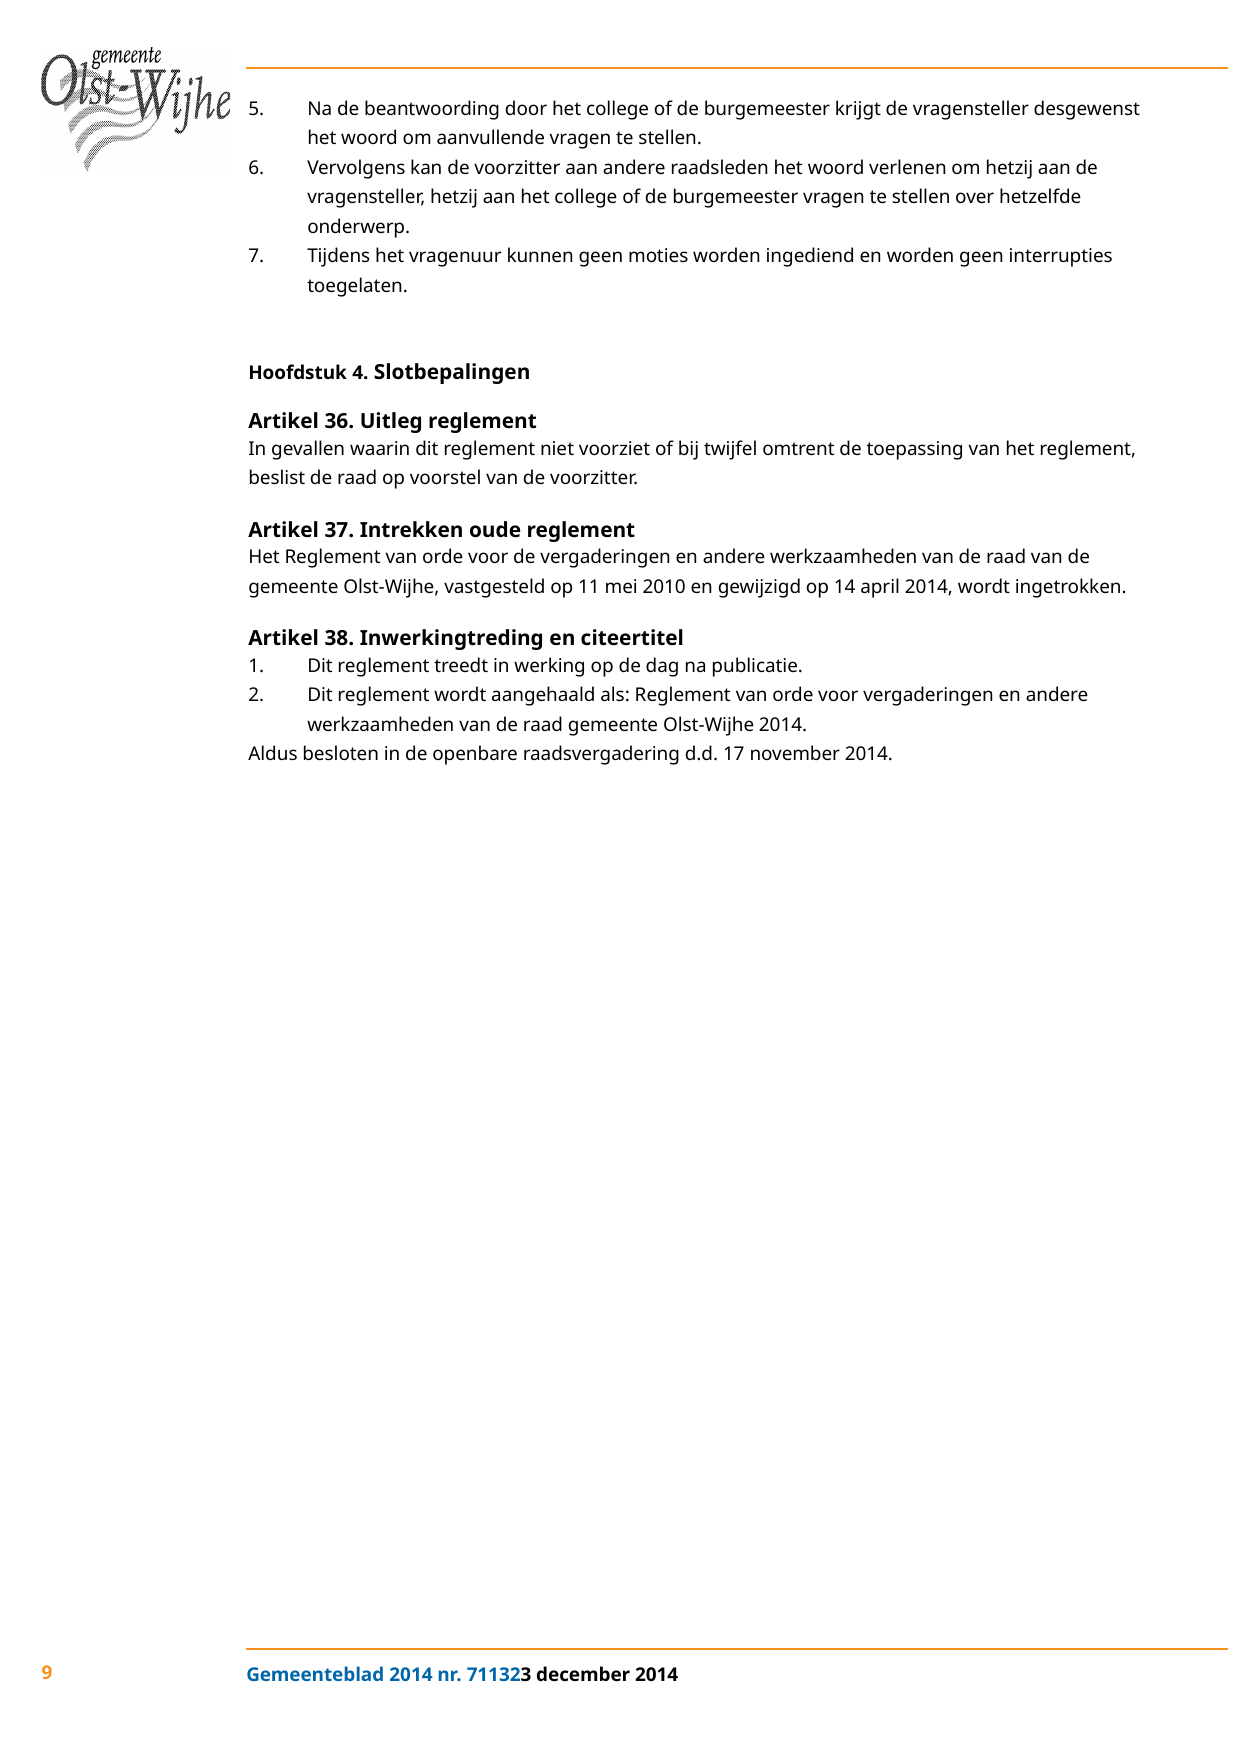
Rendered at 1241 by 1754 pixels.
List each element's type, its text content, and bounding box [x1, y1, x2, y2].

text Aldus besloten in de openbare raadsvergadering d.d. 17 november 2014. [248, 741, 1152, 766]
list Vervolgens kan de voorzitter aan andere raadsleden het woord verlenen om hetzij aan de vragensteller, hetzij aan het college of de burgemeester vragen te stellen over hetzelfde onderwerp. [248, 154, 1152, 239]
list Dit reglement wordt aangehaald als: Reglement van orde voor vergaderingen en andere werkzaamheden van de raad gemeente Olst-Wijhe 2014. [248, 681, 1152, 737]
list Tijdens het vragenuur kunnen geen moties worden ingediend en worden geen interrupties toegelaten. [248, 243, 1152, 298]
text Hoofdstuk 4. Slotbepalingen [248, 357, 1152, 386]
text Artikel 38. Inwerkingtreding en citeertitel [248, 623, 1152, 652]
text Het Reglement van orde voor de vergaderingen en andere werkzaamheden van de raad van de gemeente Olst-Wijhe, vastgesteld op 11 mei 2010 en gewijzigd op 14 april 2014, wordt ingetrokken. [248, 543, 1152, 599]
text Artikel 36. Uitleg reglement [248, 406, 1152, 435]
text Artikel 37. Intrekken oude reglement [248, 515, 1152, 543]
text In gevallen waarin dit reglement niet voorziet of bij twijfel omtrent de toepassing van het reglement, beslist de raad op voorstel van de voorzitter. [248, 435, 1152, 490]
picture [41, 47, 231, 172]
list Na de beantwoording door het college of de burgemeester krijgt de vragensteller desgewenst het woord om aanvullende vragen te stellen. [248, 95, 1152, 150]
list Dit reglement treedt in werking op de dag na publicatie. [248, 652, 1152, 677]
